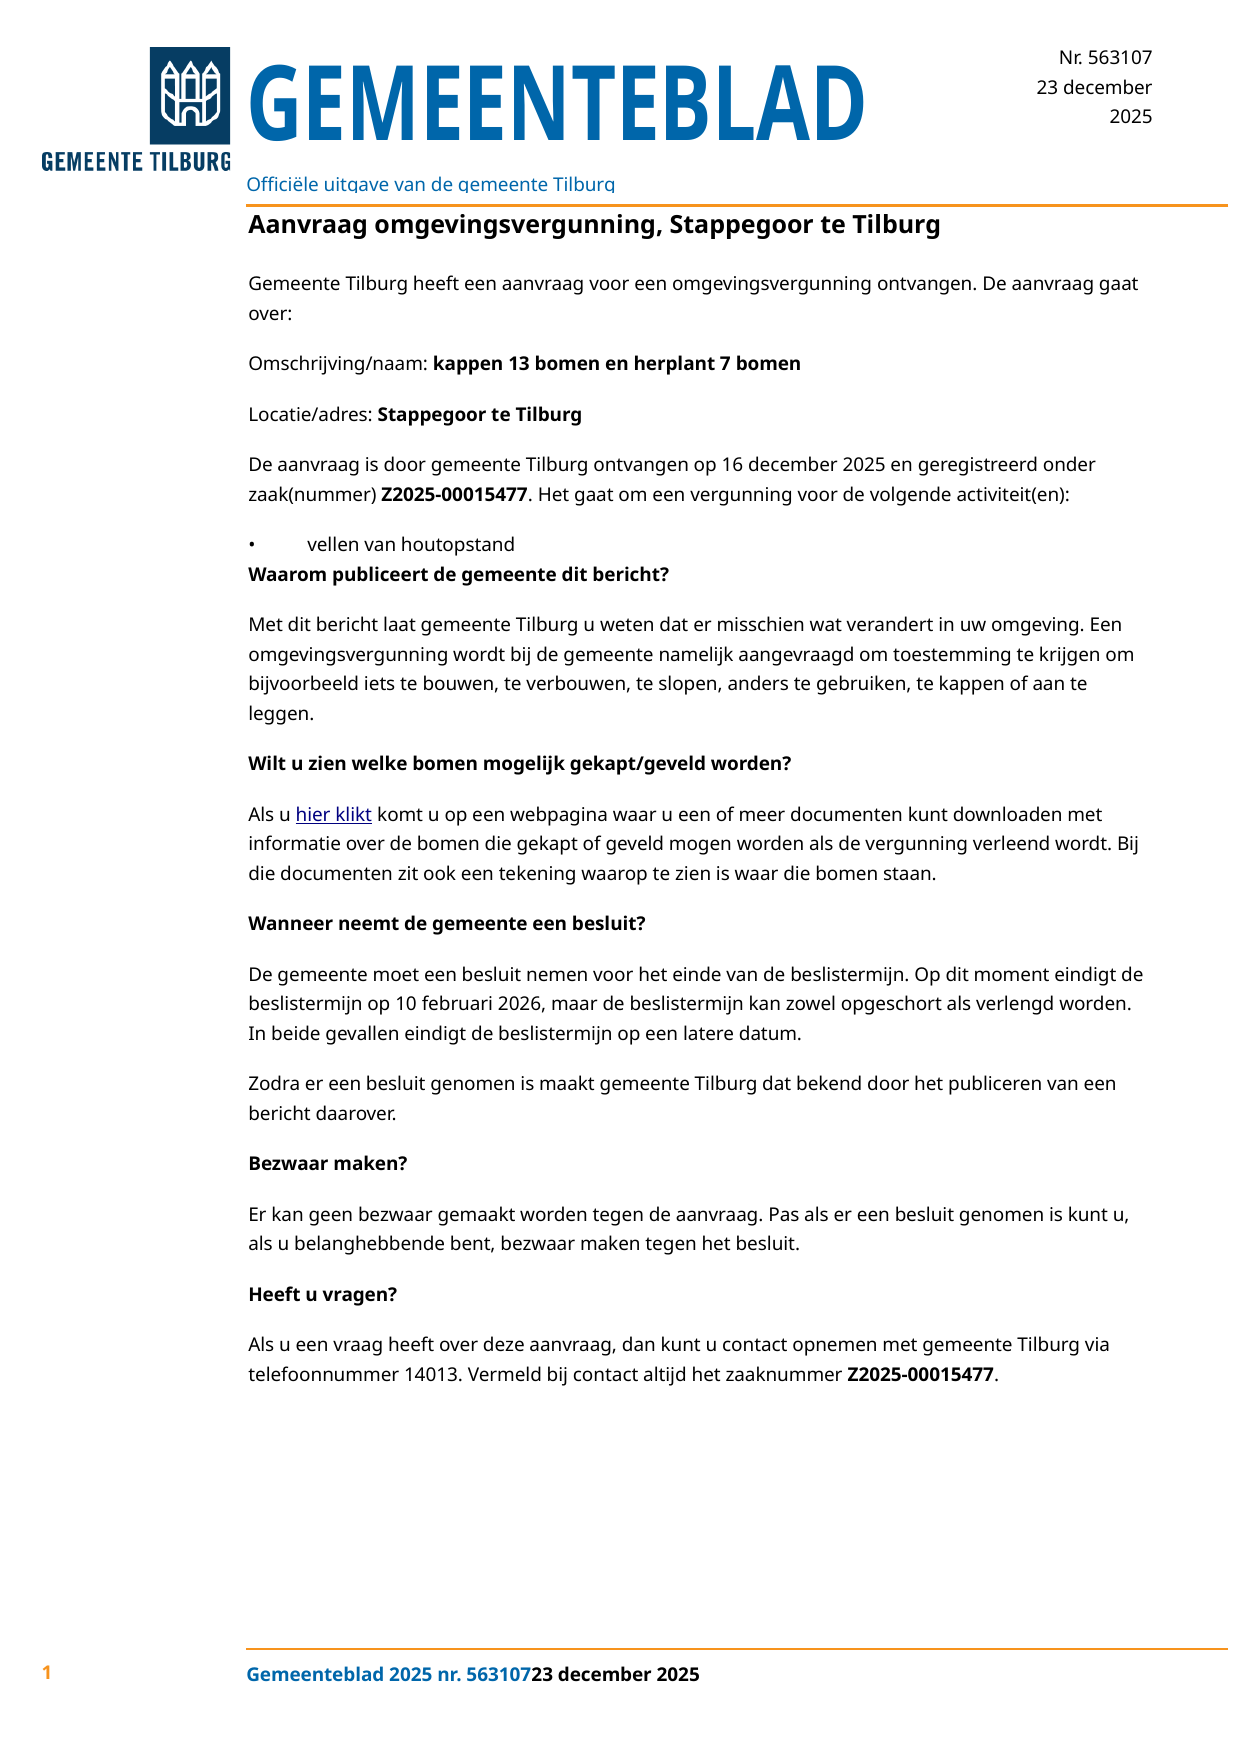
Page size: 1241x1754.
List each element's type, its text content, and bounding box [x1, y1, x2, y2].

text Als u hier klikt komt u op een webpagina waar u een of meer documenten kunt downloaden met informatie over de bomen die gekapt of geveld mogen worden als de vergunning verleend wordt. Bij die documenten zit ook een tekening waarop te zien is waar die bomen staan. [248, 801, 1152, 886]
text Heeft u vragen? [248, 1281, 1152, 1306]
text Met dit bericht laat gemeente Tilburg u weten dat er misschien wat verandert in uw omgeving. Een omgevingsvergunning wordt bij de gemeente namelijk aangevraagd om toestemming te krijgen om bijvoorbeeld iets te bouwen, te verbouwen, te slopen, anders te gebruiken, te kappen of aan te leggen. [248, 611, 1152, 726]
text Waarom publiceert de gemeente dit bericht? [248, 561, 1152, 586]
text Er kan geen bezwaar gemaakt worden tegen de aanvraag. Pas als er een besluit genomen is kunt u, als u belanghebbende bent, bezwaar maken tegen het besluit. [248, 1201, 1152, 1256]
text De aanvraag is door gemeente Tilburg ontvangen op 16 december 2025 en geregistreerd onder zaak(nummer) Z2025-00015477. Het gaat om een vergunning voor de volgende activiteit(en): [248, 451, 1152, 506]
text Wilt u zien welke bomen mogelijk gekapt/geveld worden? [248, 750, 1152, 776]
picture [41, 47, 231, 172]
text Bezwaar maken? [248, 1150, 1152, 1176]
text De gemeente moet een besluit nemen voor het einde van de beslistermijn. Op dit moment eindigt de beslistermijn op 10 februari 2026, maar de beslistermijn kan zowel opgeschort als verlengd worden. In beide gevallen eindigt de beslistermijn op een latere datum. [248, 961, 1152, 1046]
text Als u een vraag heeft over deze aanvraag, dan kunt u contact opnemen met gemeente Tilburg via telefoonnummer 14013. Vermeld bij contact altijd het zaaknummer Z2025-00015477. [248, 1331, 1152, 1386]
text Aanvraag omgevingsvergunning, Stappegoor te Tilburg [248, 207, 1152, 241]
text Zodra er een besluit genomen is maakt gemeente Tilburg dat bekend door het publiceren van een bericht daarover. [248, 1070, 1152, 1126]
text Gemeente Tilburg heeft een aanvraag voor een omgevingsvergunning ontvangen. De aanvraag gaat over: [248, 270, 1152, 326]
text Omschrijving/naam: kappen 13 bomen en herplant 7 bomen [248, 350, 1152, 376]
list vellen van houtopstand [248, 531, 1152, 557]
text Locatie/adres: Stappegoor te Tilburg [248, 401, 1152, 426]
text Wanneer neemt de gemeente een besluit? [248, 910, 1152, 936]
